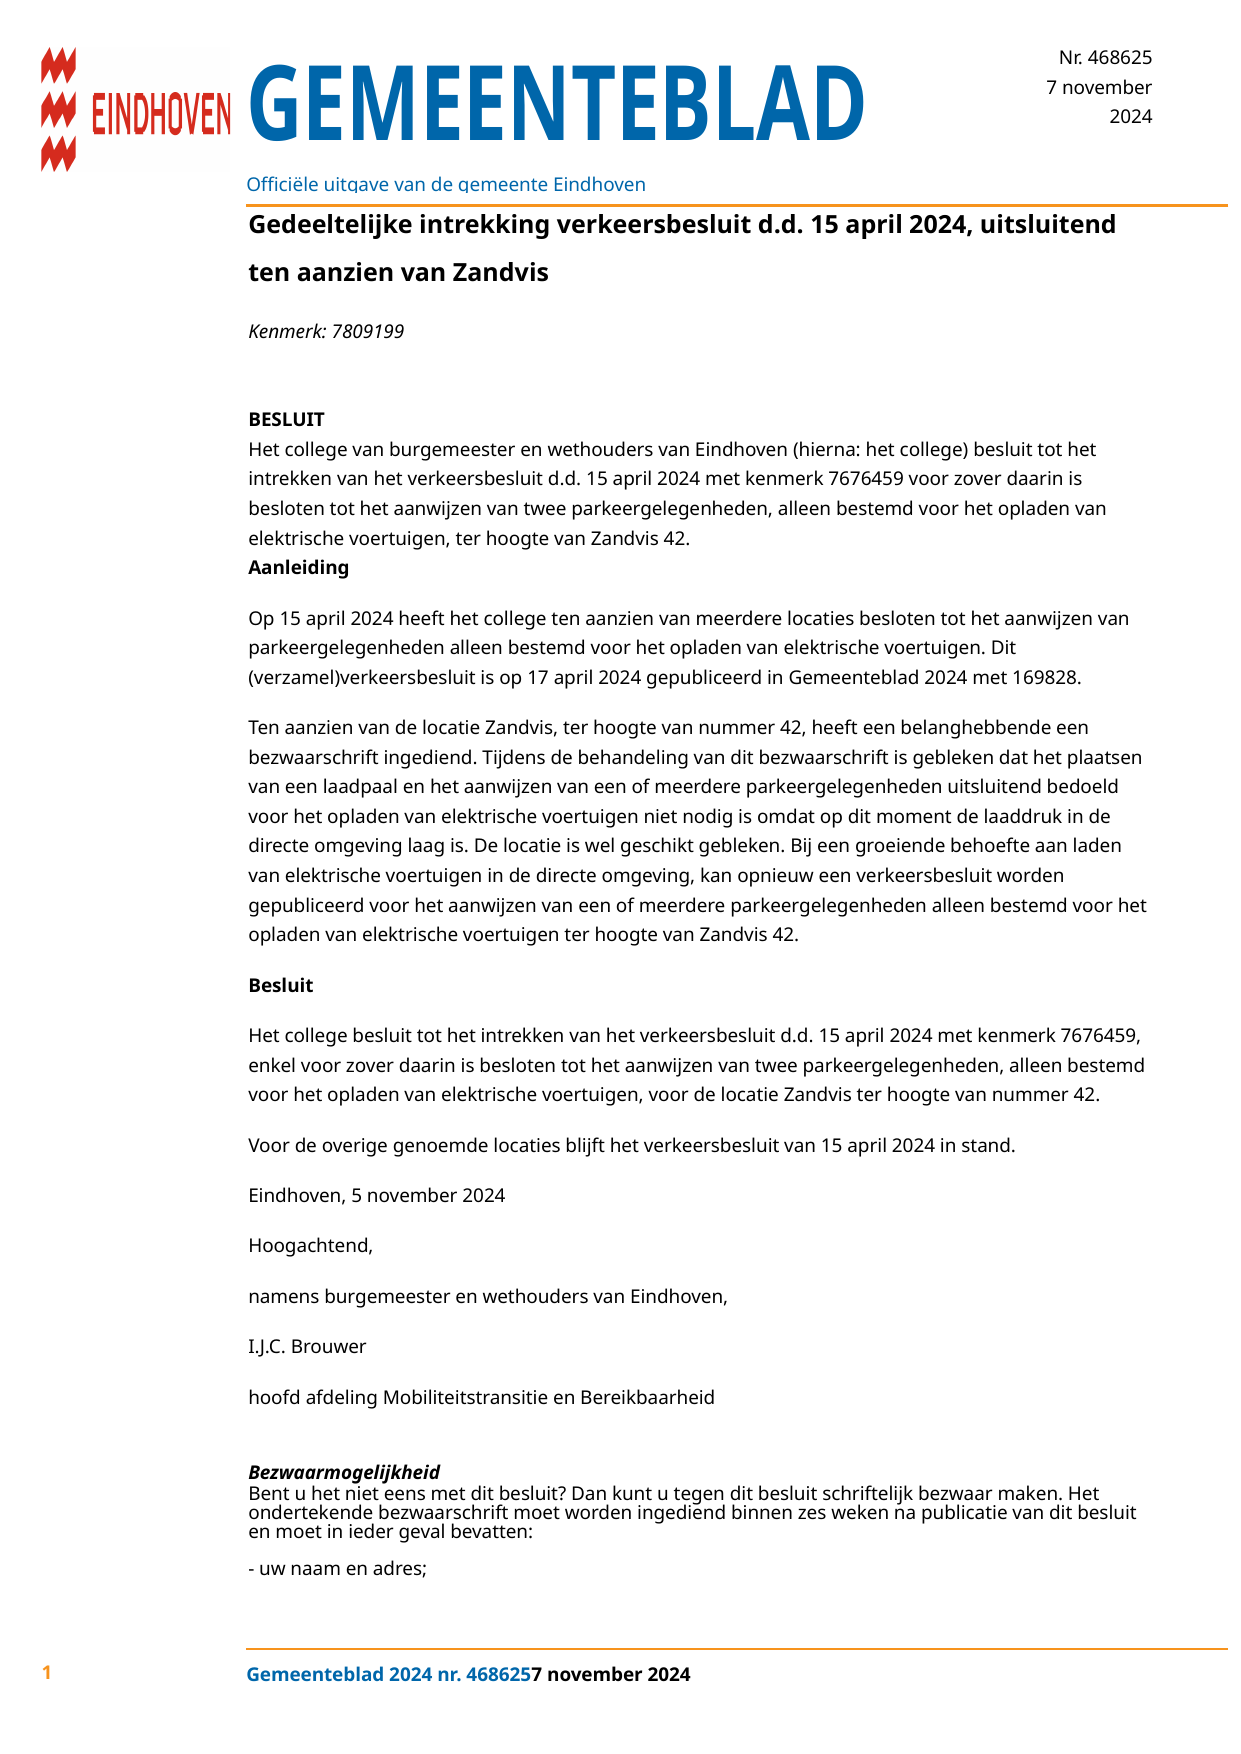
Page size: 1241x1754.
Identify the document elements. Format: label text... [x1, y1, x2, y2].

text BESLUIT [248, 406, 1152, 432]
text - uw naam en adres; [248, 1560, 1152, 1579]
text Eindhoven, 5 november 2024 [248, 1182, 1152, 1208]
text Bent u het niet eens met dit besluit? Dan kunt u tegen dit besluit schriftelijk bezwaar maken. Het ondertekende bezwaarschrift moet worden ingediend binnen zes weken na publicatie van dit besluit en moet in ieder geval bevatten: [248, 1484, 1152, 1542]
picture [41, 47, 231, 172]
text Bezwaarmogelijkheid [248, 1459, 1152, 1484]
text Hoogachtend, [248, 1233, 1152, 1258]
text Kenmerk: 7809199 [248, 318, 1152, 344]
text namens burgemeester en wethouders van Eindhoven, [248, 1283, 1152, 1309]
text Het college van burgemeester en wethouders van Eindhoven (hierna: het college) besluit tot het intrekken van het verkeersbesluit d.d. 15 april 2024 met kenmerk 7676459 voor zover daarin is besloten tot het aanwijzen van twee parkeergelegenheden, alleen bestemd voor het opladen van elektrische voertuigen, ter hoogte van Zandvis 42. [248, 436, 1152, 550]
text Besluit [248, 972, 1152, 997]
text Voor de overige genoemde locaties blijft het verkeersbesluit van 15 april 2024 in stand. [248, 1132, 1152, 1157]
text Aanleiding [248, 554, 1152, 580]
text Het college besluit tot het intrekken van het verkeersbesluit d.d. 15 april 2024 met kenmerk 7676459, enkel voor zover daarin is besloten tot het aanwijzen van twee parkeergelegenheden, alleen bestemd voor het opladen van elektrische voertuigen, voor de locatie Zandvis ter hoogte van nummer 42. [248, 1022, 1152, 1107]
text Ten aanzien van de locatie Zandvis, ter hoogte van nummer 42, heeft een belanghebbende een bezwaarschrift ingediend. Tijdens de behandeling van dit bezwaarschrift is gebleken dat het plaatsen van een laadpaal en het aanwijzen van een of meerdere parkeergelegenheden uitsluitend bedoeld voor het opladen van elektrische voertuigen niet nodig is omdat op dit moment de laaddruk in de directe omgeving laag is. De locatie is wel geschikt gebleken. Bij een groeiende behoefte aan laden van elektrische voertuigen in de directe omgeving, kan opnieuw een verkeersbesluit worden gepubliceerd voor het aanwijzen van een of meerdere parkeergelegenheden alleen bestemd voor het opladen van elektrische voertuigen ter hoogte van Zandvis 42. [248, 714, 1152, 947]
text Op 15 april 2024 heeft het college ten aanzien van meerdere locaties besloten tot het aanwijzen van parkeergelegenheden alleen bestemd voor het opladen van elektrische voertuigen. Dit (verzamel)verkeersbesluit is op 17 april 2024 gepubliceerd in Gemeenteblad 2024 met 169828. [248, 605, 1152, 689]
text I.J.C. Brouwer [248, 1333, 1152, 1359]
text hoofd afdeling Mobiliteitstransitie en Bereikbaarheid [248, 1384, 1152, 1409]
text Gedeeltelijke intrekking verkeersbesluit d.d. 15 april 2024, uitsluitend ten aanzien van Zandvis [248, 207, 1152, 288]
